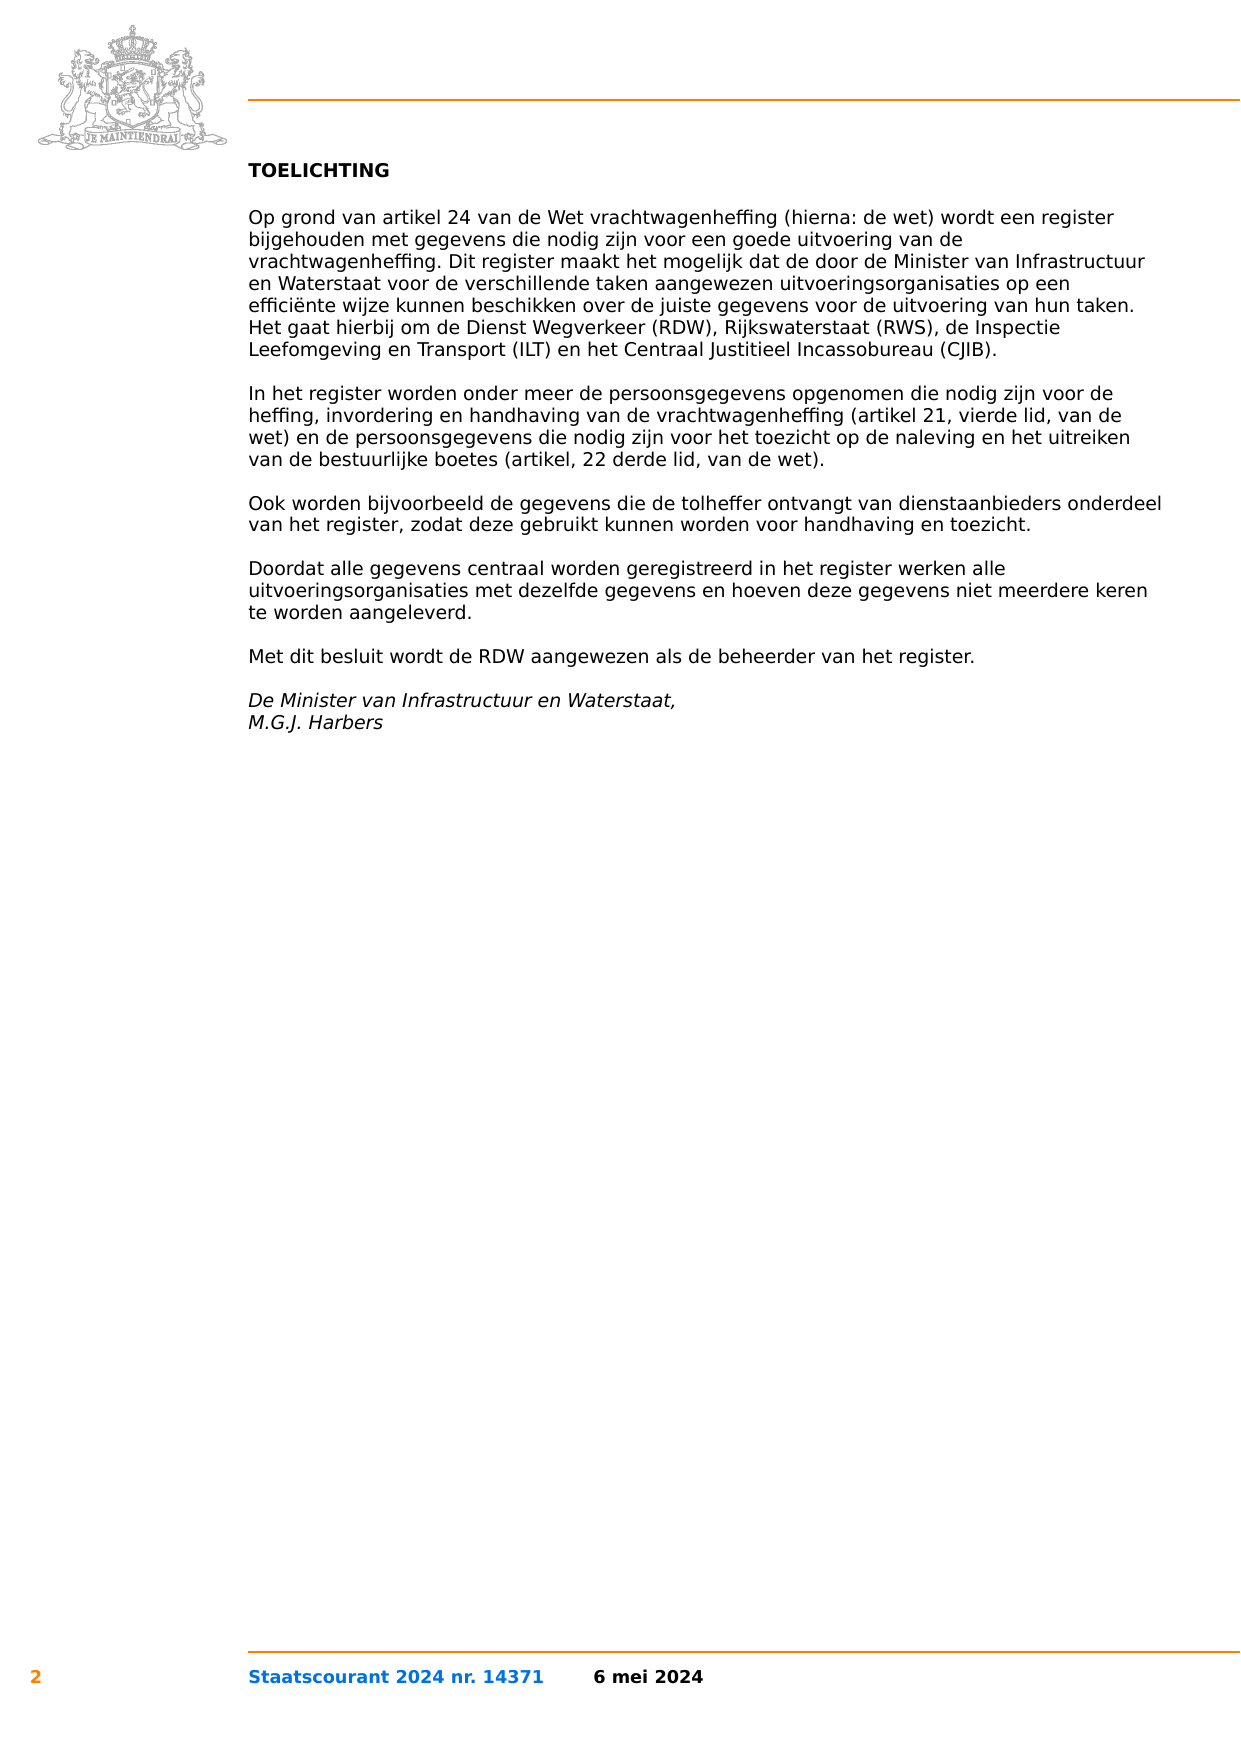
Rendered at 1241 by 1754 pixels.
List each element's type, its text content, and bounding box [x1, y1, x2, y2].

text De Minister van Infrastructuur en Waterstaat, M.G.J. Harbers [248, 690, 1163, 734]
text Met dit besluit wordt de RDW aangewezen als de beheerder van het register. [248, 646, 1163, 668]
text Ook worden bijvoorbeeld de gegevens die de tolheffer ontvangt van dienstaanbieders onderdeel van het register, zodat deze gebruikt kunnen worden voor handhaving en toezicht. [248, 492, 1163, 536]
text Op grond van artikel 24 van de Wet vrachtwagenheffing (hierna: de wet) wordt een register bijgehouden met gegevens die nodig zijn voor een goede uitvoering van de vrachtwagenheffing. Dit register maakt het mogelijk dat de door de Minister van Infrastructuur en Waterstaat voor de verschillende taken aangewezen uitvoeringsorganisaties op een efficiënte wijze kunnen beschikken over de juiste gegevens voor de uitvoering van hun taken. Het gaat hierbij om de Dienst Wegverkeer (RDW), Rijkswaterstaat (RWS), de Inspectie Leefomgeving en Transport (ILT) en het Centraal Justitieel Incassobureau (CJIB). [248, 207, 1163, 361]
text In het register worden onder meer de persoonsgegevens opgenomen die nodig zijn voor de heffing, invordering en handhaving van de vrachtwagenheffing (artikel 21, vierde lid, van de wet) en de persoonsgegevens die nodig zijn voor het toezicht op de naleving en het uitreiken van de bestuurlijke boetes (artikel, 22 derde lid, van de wet). [248, 383, 1163, 471]
text Doordat alle gegevens centraal worden geregistreerd in het register werken alle uitvoeringsorganisaties met dezelfde gegevens en hoeven deze gegevens niet meerdere keren te worden aangeleverd. [248, 558, 1163, 624]
subtitle TOELICHTING [248, 160, 1163, 182]
picture [38, 25, 227, 150]
